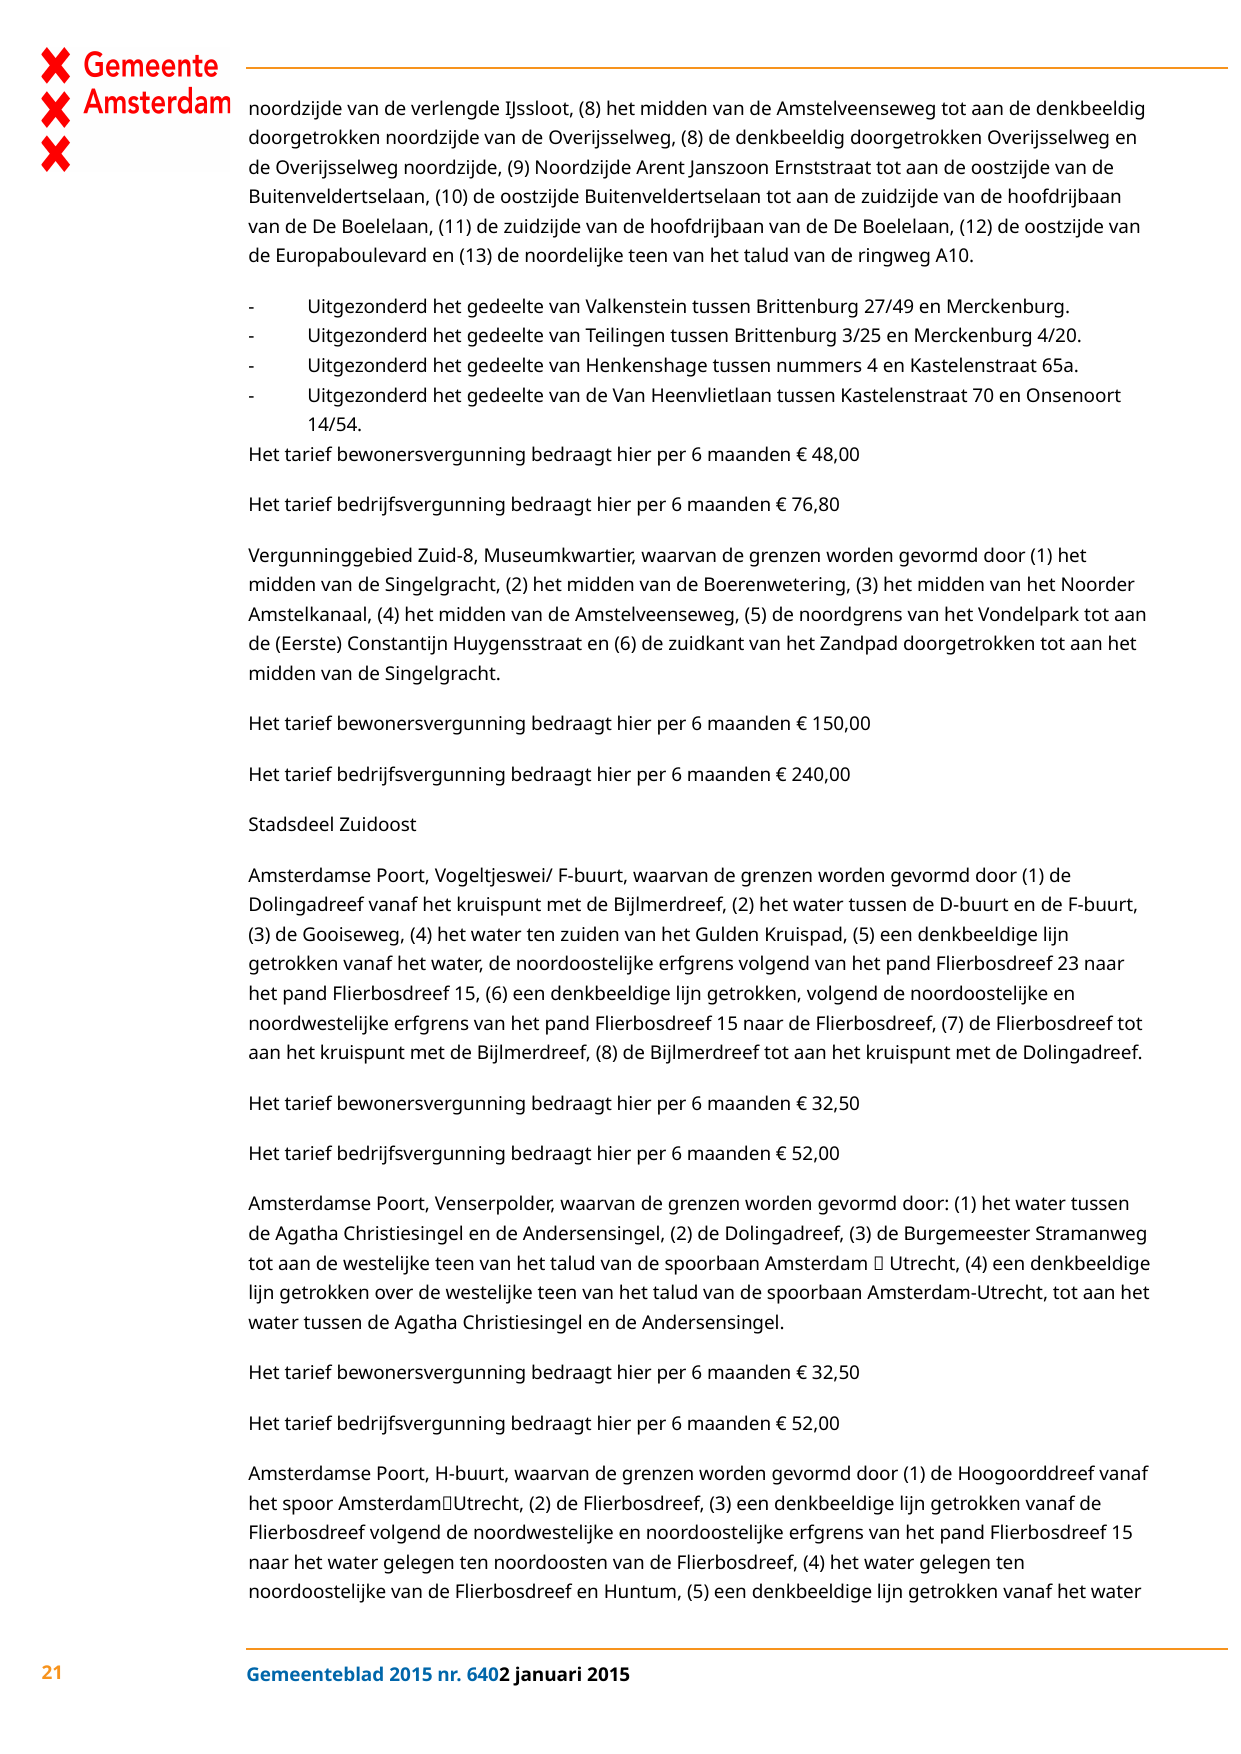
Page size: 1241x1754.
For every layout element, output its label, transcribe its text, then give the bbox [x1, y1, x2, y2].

text Stadsdeel Zuidoost [248, 811, 1152, 837]
text Het tarief bedrijfsvergunning bedraagt hier per 6 maanden € 240,00 [248, 761, 1152, 787]
picture [41, 47, 231, 172]
text Het tarief bewonersvergunning bedraagt hier per 6 maanden € 150,00 [248, 711, 1152, 736]
text Het tarief bewonersvergunning bedraagt hier per 6 maanden € 48,00 [248, 441, 1152, 467]
list Uitgezonderd het gedeelte van Teilingen tussen Brittenburg 3/25 en Merckenburg 4/20. [248, 323, 1152, 348]
text noordzijde van de verlengde IJssloot, (8) het midden van de Amstelveenseweg tot aan de denkbeeldig doorgetrokken noordzijde van de Overijsselweg, (8) de denkbeeldig doorgetrokken Overijsselweg en de Overijsselweg noordzijde, (9) Noordzijde Arent Janszoon Ernststraat tot aan de oostzijde van de Buitenveldertselaan, (10) de oostzijde Buitenveldertselaan tot aan de zuidzijde van de hoofdrijbaan van de De Boelelaan, (11) de zuidzijde van de hoofdrijbaan van de De Boelelaan, (12) de oostzijde van de Europaboulevard en (13) de noordelijke teen van het talud van de ringweg A10. [248, 95, 1152, 268]
list Uitgezonderd het gedeelte van de Van Heenvlietlaan tussen Kastelenstraat 70 en Onsenoort 14/54. [248, 382, 1152, 437]
text Vergunninggebied Zuid-8, Museumkwartier, waarvan de grenzen worden gevormd door (1) het midden van de Singelgracht, (2) het midden van de Boerenwetering, (3) het midden van het Noorder Amstelkanaal, (4) het midden van de Amstelveenseweg, (5) de noordgrens van het Vondelpark tot aan de (Eerste) Constantijn Huygensstraat en (6) de zuidkant van het Zandpad doorgetrokken tot aan het midden van de Singelgracht. [248, 542, 1152, 686]
text Het tarief bedrijfsvergunning bedraagt hier per 6 maanden € 52,00 [248, 1410, 1152, 1436]
text Het tarief bewonersvergunning bedraagt hier per 6 maanden € 32,50 [248, 1359, 1152, 1385]
text Het tarief bedrijfsvergunning bedraagt hier per 6 maanden € 52,00 [248, 1140, 1152, 1166]
list Uitgezonderd het gedeelte van Valkenstein tussen Brittenburg 27/49 en Merckenburg. [248, 293, 1152, 319]
list Uitgezonderd het gedeelte van Henkenshage tussen nummers 4 en Kastelenstraat 65a. [248, 352, 1152, 378]
text Het tarief bewonersvergunning bedraagt hier per 6 maanden € 32,50 [248, 1090, 1152, 1116]
text Het tarief bedrijfsvergunning bedraagt hier per 6 maanden € 76,80 [248, 491, 1152, 517]
text Amsterdamse Poort, H-buurt, waarvan de grenzen worden gevormd door (1) de Hoogoorddreef vanaf het spoor AmsterdamUtrecht, (2) de Flierbosdreef, (3) een denkbeeldige lijn getrokken vanaf de Flierbosdreef volgend de noordwestelijke en noordoostelijke erfgrens van het pand Flierbosdreef 15 naar het water gelegen ten noordoosten van de Flierbosdreef, (4) het water gelegen ten noordoostelijke van de Flierbosdreef en Huntum, (5) een denkbeeldige lijn getrokken vanaf het water [248, 1460, 1152, 1604]
text Amsterdamse Poort, Venserpolder, waarvan de grenzen worden gevormd door: (1) het water tussen de Agatha Christiesingel en de Andersensingel, (2) de Dolingadreef, (3) de Burgemeester Stramanweg tot aan de westelijke teen van het talud van de spoorbaan Amsterdam  Utrecht, (4) een denkbeeldige lijn getrokken over de westelijke teen van het talud van de spoorbaan Amsterdam-Utrecht, tot aan het water tussen de Agatha Christiesingel en de Andersensingel. [248, 1191, 1152, 1335]
text Amsterdamse Poort, Vogeltjeswei/ F-buurt, waarvan de grenzen worden gevormd door (1) de Dolingadreef vanaf het kruispunt met de Bijlmerdreef, (2) het water tussen de D-buurt en de F-buurt, (3) de Gooiseweg, (4) het water ten zuiden van het Gulden Kruispad, (5) een denkbeeldige lijn getrokken vanaf het water, de noordoostelijke erfgrens volgend van het pand Flierbosdreef 23 naar het pand Flierbosdreef 15, (6) een denkbeeldige lijn getrokken, volgend de noordoostelijke en noordwestelijke erfgrens van het pand Flierbosdreef 15 naar de Flierbosdreef, (7) de Flierbosdreef tot aan het kruispunt met de Bijlmerdreef, (8) de Bijlmerdreef tot aan het kruispunt met de Dolingadreef. [248, 862, 1152, 1065]
